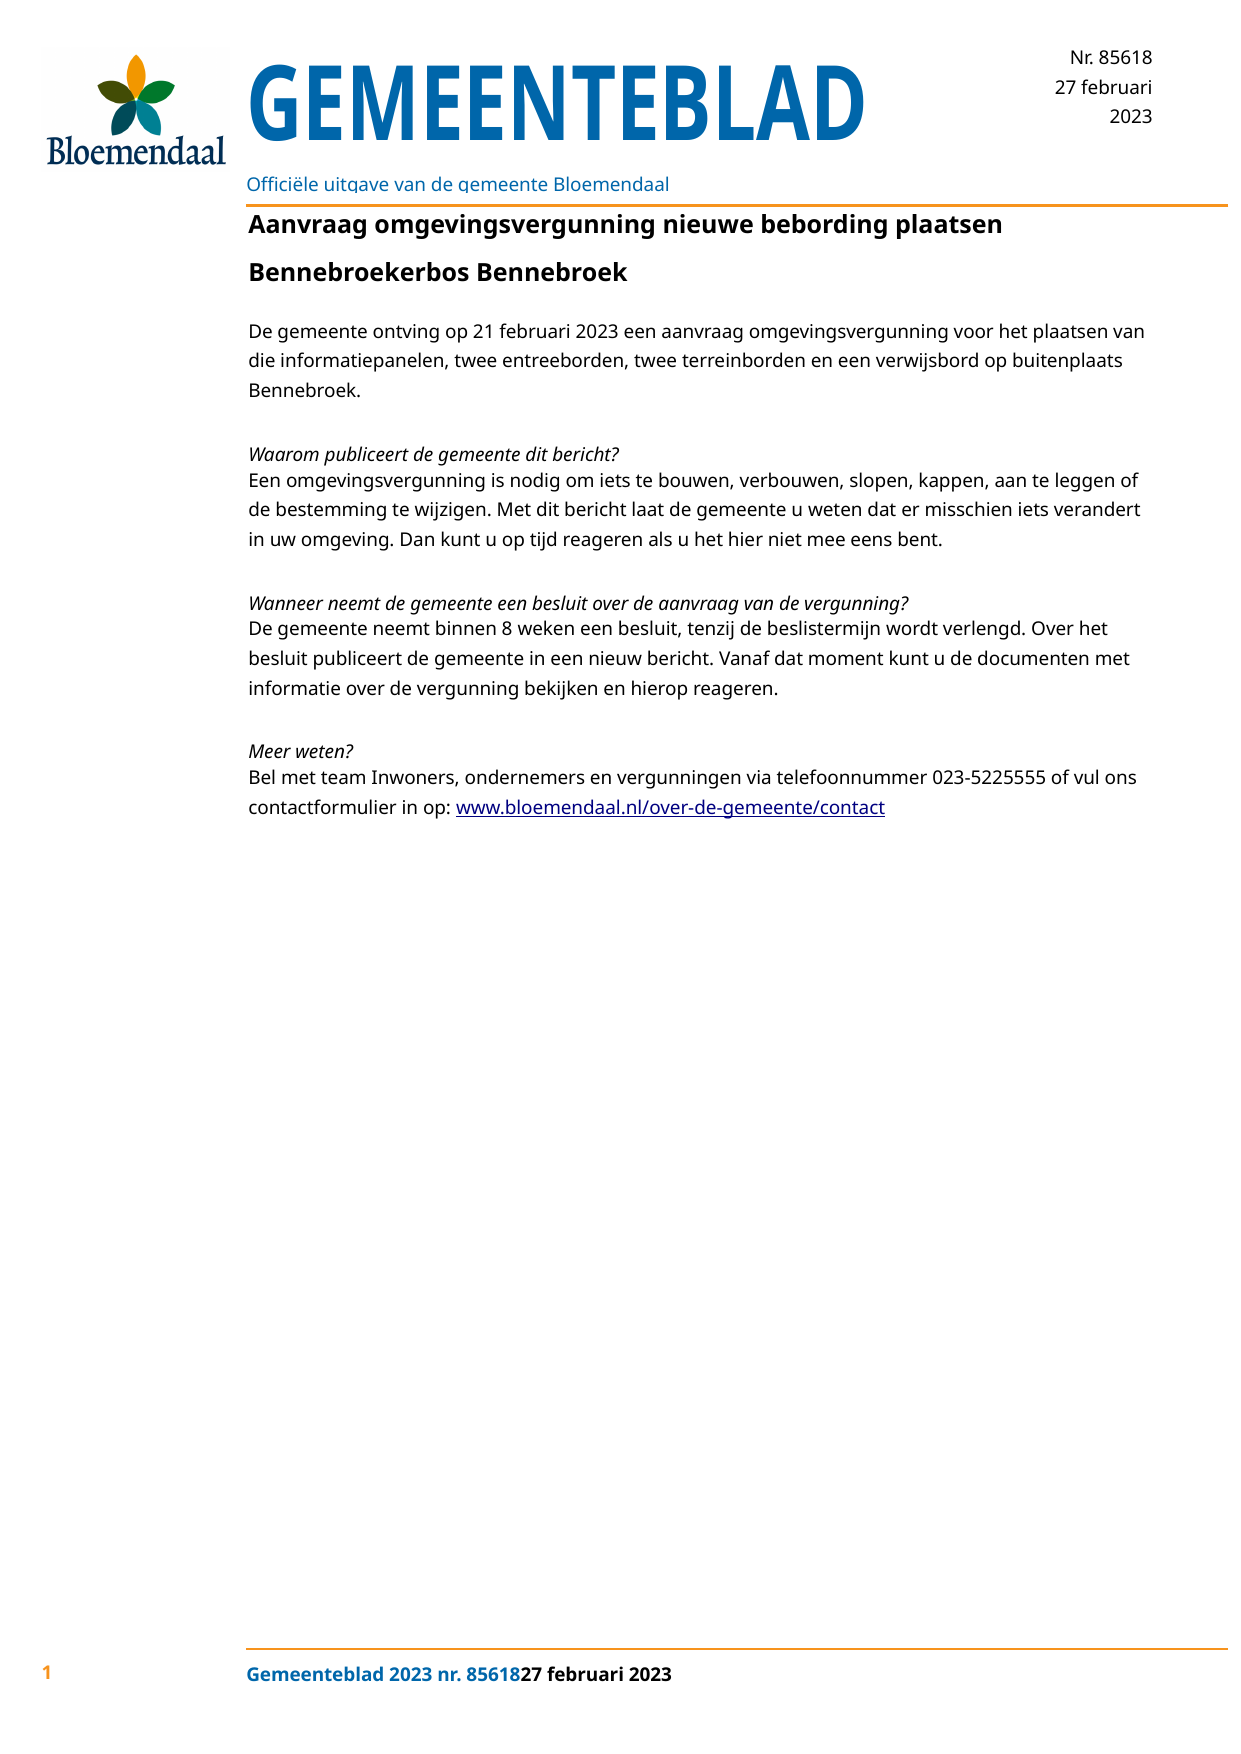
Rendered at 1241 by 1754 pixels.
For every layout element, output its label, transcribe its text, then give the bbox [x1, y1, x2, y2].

text Waarom publiceert de gemeente dit bericht? [248, 441, 1152, 467]
picture [41, 47, 231, 172]
text Meer weten? [248, 739, 1152, 764]
text De gemeente neemt binnen 8 weken een besluit, tenzij de beslistermijn wordt verlengd. Over het besluit publiceert de gemeente in een nieuw bericht. Vanaf dat moment kunt u de documenten met informatie over de vergunning bekijken en hierop reageren. [248, 616, 1152, 701]
text Wanneer neemt de gemeente een besluit over de aanvraag van de vergunning? [248, 590, 1152, 616]
text Bel met team Inwoners, ondernemers en vergunningen via telefoonnummer 023-5225555 of vul ons contactformulier in op: www.bloemendaal.nl/over-de-gemeente/contact [248, 764, 1152, 820]
text Een omgevingsvergunning is nodig om iets te bouwen, verbouwen, slopen, kappen, aan te leggen of de bestemming te wijzigen. Met dit bericht laat de gemeente u weten dat er misschien iets verandert in uw omgeving. Dan kunt u op tijd reageren als u het hier niet mee eens bent. [248, 467, 1152, 552]
text Aanvraag omgevingsvergunning nieuwe bebording plaatsen Bennebroekerbos Bennebroek [248, 207, 1152, 288]
text De gemeente ontving op 21 februari 2023 een aanvraag omgevingsvergunning voor het plaatsen van die informatiepanelen, twee entreeborden, twee terreinborden en een verwijsbord op buitenplaats Bennebroek. [248, 318, 1152, 403]
